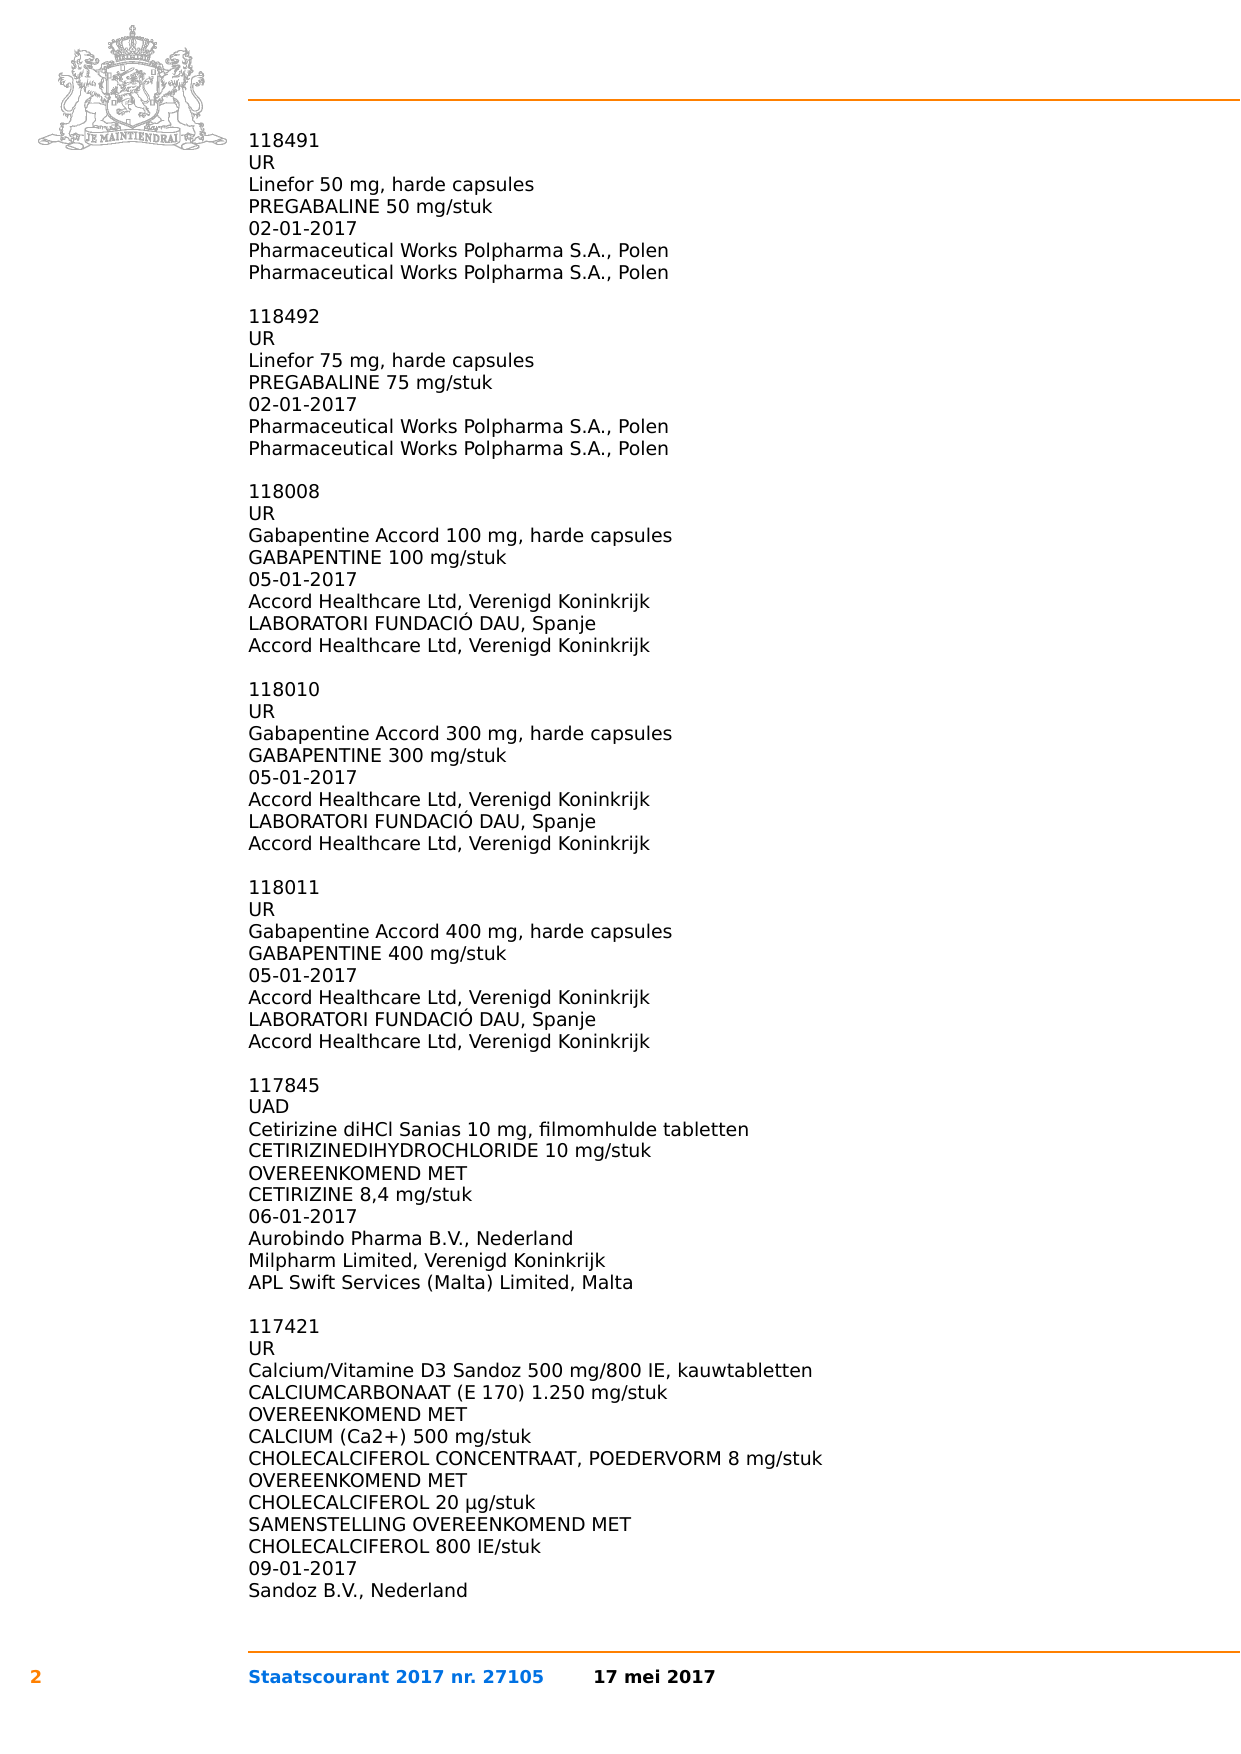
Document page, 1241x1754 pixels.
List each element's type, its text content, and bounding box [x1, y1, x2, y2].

text Sandoz B.V., Nederland [248, 1580, 1163, 1602]
text OVEREENKOMEND MET [248, 1470, 1163, 1492]
text UR [248, 152, 1163, 174]
text 06-01-2017 [248, 1206, 1163, 1228]
text UR [248, 701, 1163, 723]
text Pharmaceutical Works Polpharma S.A., Polen [248, 262, 1163, 284]
text CETIRIZINEDIHYDROCHLORIDE 10 mg/stuk [248, 1140, 1163, 1162]
text CALCIUM (Ca2+) 500 mg/stuk [248, 1426, 1163, 1448]
text 09-01-2017 [248, 1558, 1163, 1580]
text 118491 [248, 130, 1163, 152]
text CALCIUMCARBONAAT (E 170) 1.250 mg/stuk [248, 1382, 1163, 1404]
text Gabapentine Accord 300 mg, harde capsules [248, 723, 1163, 745]
text 118010 [248, 679, 1163, 701]
text UR [248, 328, 1163, 349]
text 118492 [248, 306, 1163, 328]
text UR [248, 899, 1163, 921]
text CETIRIZINE 8,4 mg/stuk [248, 1184, 1163, 1206]
text APL Swift Services (Malta) Limited, Malta [248, 1272, 1163, 1294]
text Gabapentine Accord 100 mg, harde capsules [248, 525, 1163, 547]
text Cetirizine diHCl Sanias 10 mg, filmomhulde tabletten [248, 1118, 1163, 1140]
text 05-01-2017 [248, 767, 1163, 789]
text SAMENSTELLING OVEREENKOMEND MET [248, 1514, 1163, 1536]
text Accord Healthcare Ltd, Verenigd Koninkrijk [248, 789, 1163, 811]
text Linefor 75 mg, harde capsules [248, 349, 1163, 372]
text Accord Healthcare Ltd, Verenigd Koninkrijk [248, 635, 1163, 657]
text UR [248, 503, 1163, 525]
text OVEREENKOMEND MET [248, 1404, 1163, 1426]
text Calcium/Vitamine D3 Sandoz 500 mg/800 IE, kauwtabletten [248, 1360, 1163, 1382]
text 02-01-2017 [248, 218, 1163, 240]
text OVEREENKOMEND MET [248, 1162, 1163, 1184]
text LABORATORI FUNDACIÓ DAU, Spanje [248, 811, 1163, 833]
text Accord Healthcare Ltd, Verenigd Koninkrijk [248, 1031, 1163, 1053]
text 05-01-2017 [248, 965, 1163, 987]
text Linefor 50 mg, harde capsules [248, 174, 1163, 196]
text 02-01-2017 [248, 393, 1163, 416]
text UAD [248, 1096, 1163, 1118]
picture [38, 25, 227, 150]
text 117845 [248, 1074, 1163, 1096]
text 05-01-2017 [248, 569, 1163, 591]
text CHOLECALCIFEROL 800 IE/stuk [248, 1536, 1163, 1558]
text Milpharm Limited, Verenigd Koninkrijk [248, 1250, 1163, 1272]
text Accord Healthcare Ltd, Verenigd Koninkrijk [248, 833, 1163, 855]
text LABORATORI FUNDACIÓ DAU, Spanje [248, 613, 1163, 635]
text UR [248, 1338, 1163, 1360]
text LABORATORI FUNDACIÓ DAU, Spanje [248, 1009, 1163, 1031]
text Pharmaceutical Works Polpharma S.A., Polen [248, 416, 1163, 437]
text Aurobindo Pharma B.V., Nederland [248, 1228, 1163, 1250]
text PREGABALINE 50 mg/stuk [248, 196, 1163, 218]
text Pharmaceutical Works Polpharma S.A., Polen [248, 240, 1163, 262]
text Pharmaceutical Works Polpharma S.A., Polen [248, 437, 1163, 459]
text GABAPENTINE 300 mg/stuk [248, 745, 1163, 767]
text 118011 [248, 877, 1163, 899]
text CHOLECALCIFEROL 20 µg/stuk [248, 1492, 1163, 1514]
text Accord Healthcare Ltd, Verenigd Koninkrijk [248, 987, 1163, 1009]
text GABAPENTINE 100 mg/stuk [248, 547, 1163, 569]
text PREGABALINE 75 mg/stuk [248, 372, 1163, 393]
text 118008 [248, 481, 1163, 503]
text CHOLECALCIFEROL CONCENTRAAT, POEDERVORM 8 mg/stuk [248, 1448, 1163, 1470]
text Accord Healthcare Ltd, Verenigd Koninkrijk [248, 591, 1163, 613]
text Gabapentine Accord 400 mg, harde capsules [248, 921, 1163, 943]
text 117421 [248, 1316, 1163, 1338]
text GABAPENTINE 400 mg/stuk [248, 943, 1163, 965]
